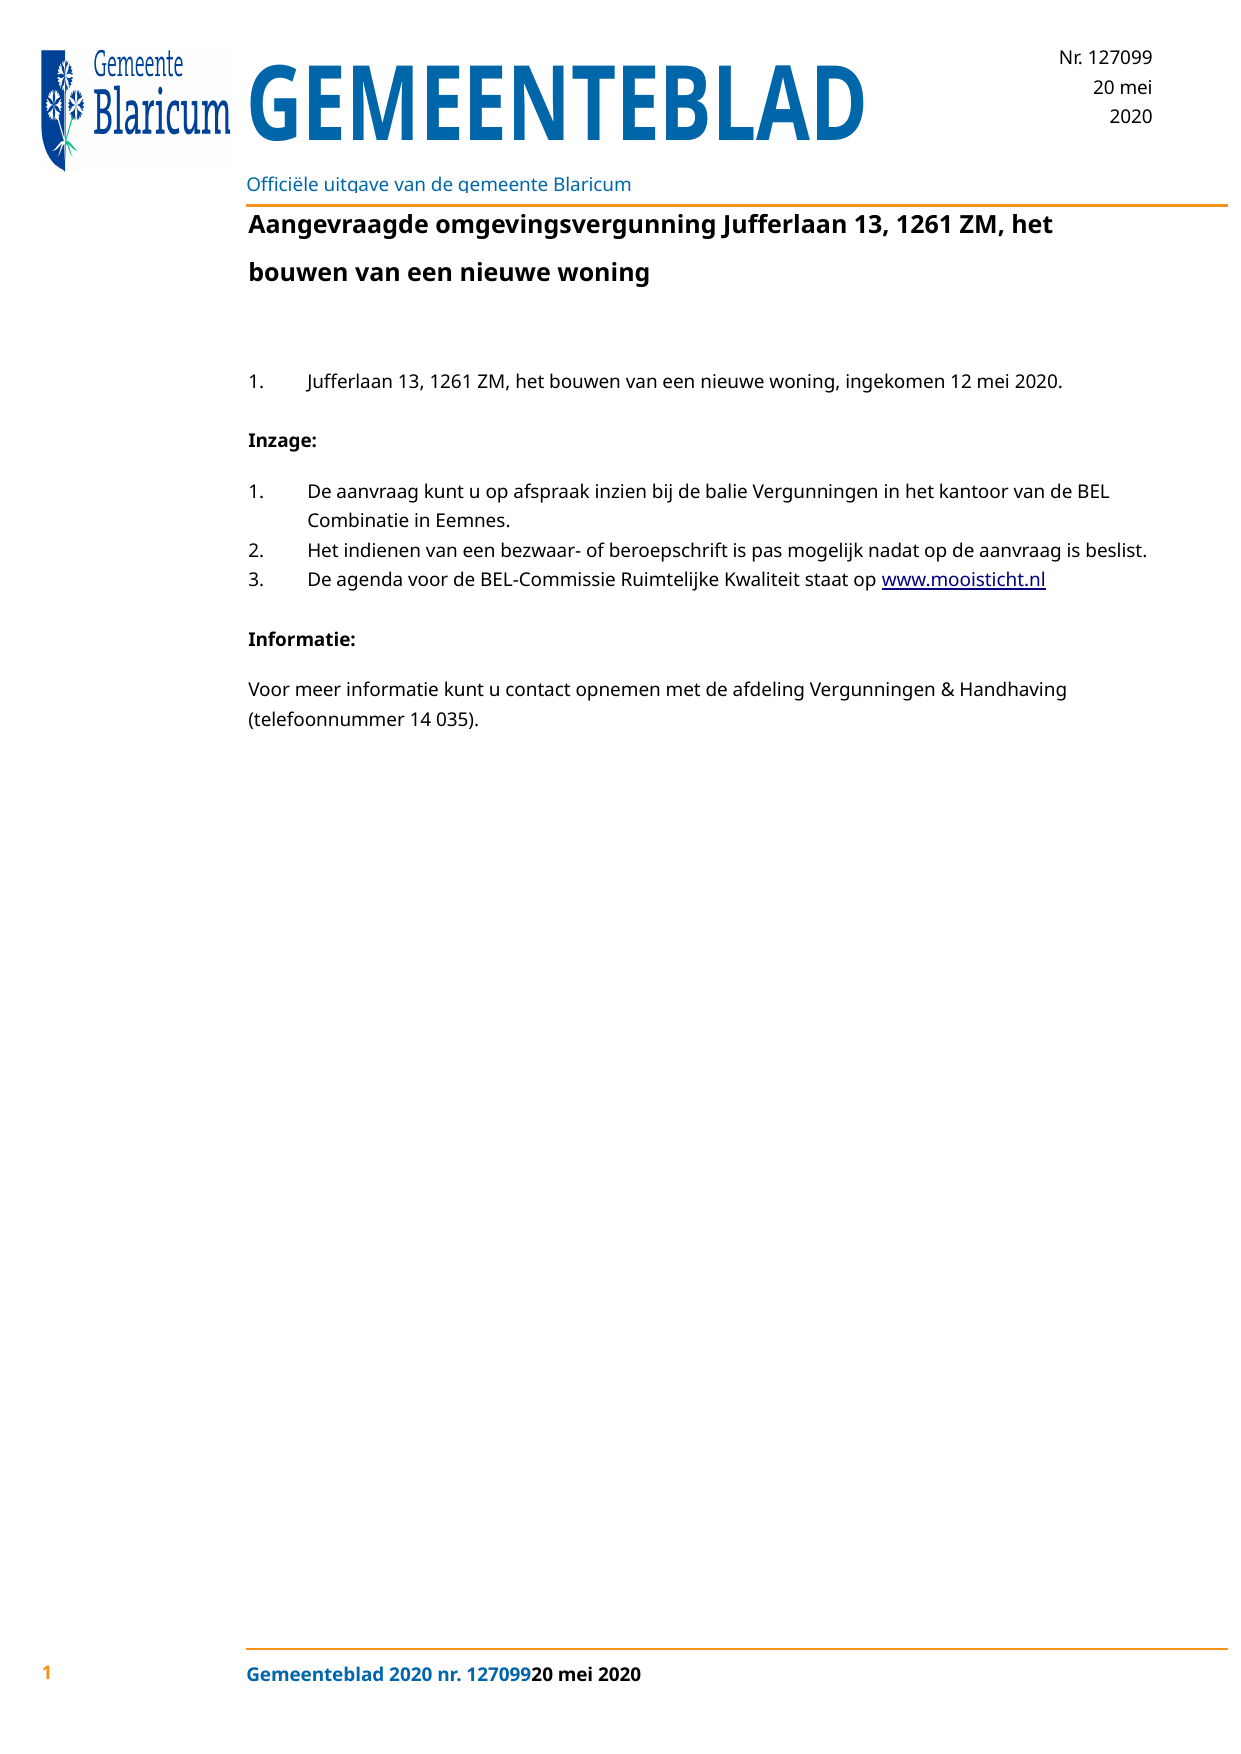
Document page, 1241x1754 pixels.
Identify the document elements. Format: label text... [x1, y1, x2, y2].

text Aangevraagde omgevingsvergunning Jufferlaan 13, 1261 ZM, het bouwen van een nieuwe woning [248, 207, 1152, 288]
text Inzage: [248, 427, 1152, 453]
picture [41, 47, 231, 172]
list Het indienen van een bezwaar- of beroepschrift is pas mogelijk nadat op de aanvraag is beslist. [248, 537, 1152, 563]
text Voor meer informatie kunt u contact opnemen met de afdeling Vergunningen & Handhaving (telefoonnummer 14 035). [248, 676, 1152, 732]
list De agenda voor de BEL-Commissie Ruimtelijke Kwaliteit staat op www.mooisticht.nl [248, 567, 1152, 592]
list Jufferlaan 13, 1261 ZM, het bouwen van een nieuwe woning, ingekomen 12 mei 2020. [248, 368, 1152, 394]
list De aanvraag kunt u op afspraak inzien bij de balie Vergunningen in het kantoor van de BEL Combinatie in Eemnes. [248, 478, 1152, 533]
text Informatie: [248, 626, 1152, 652]
